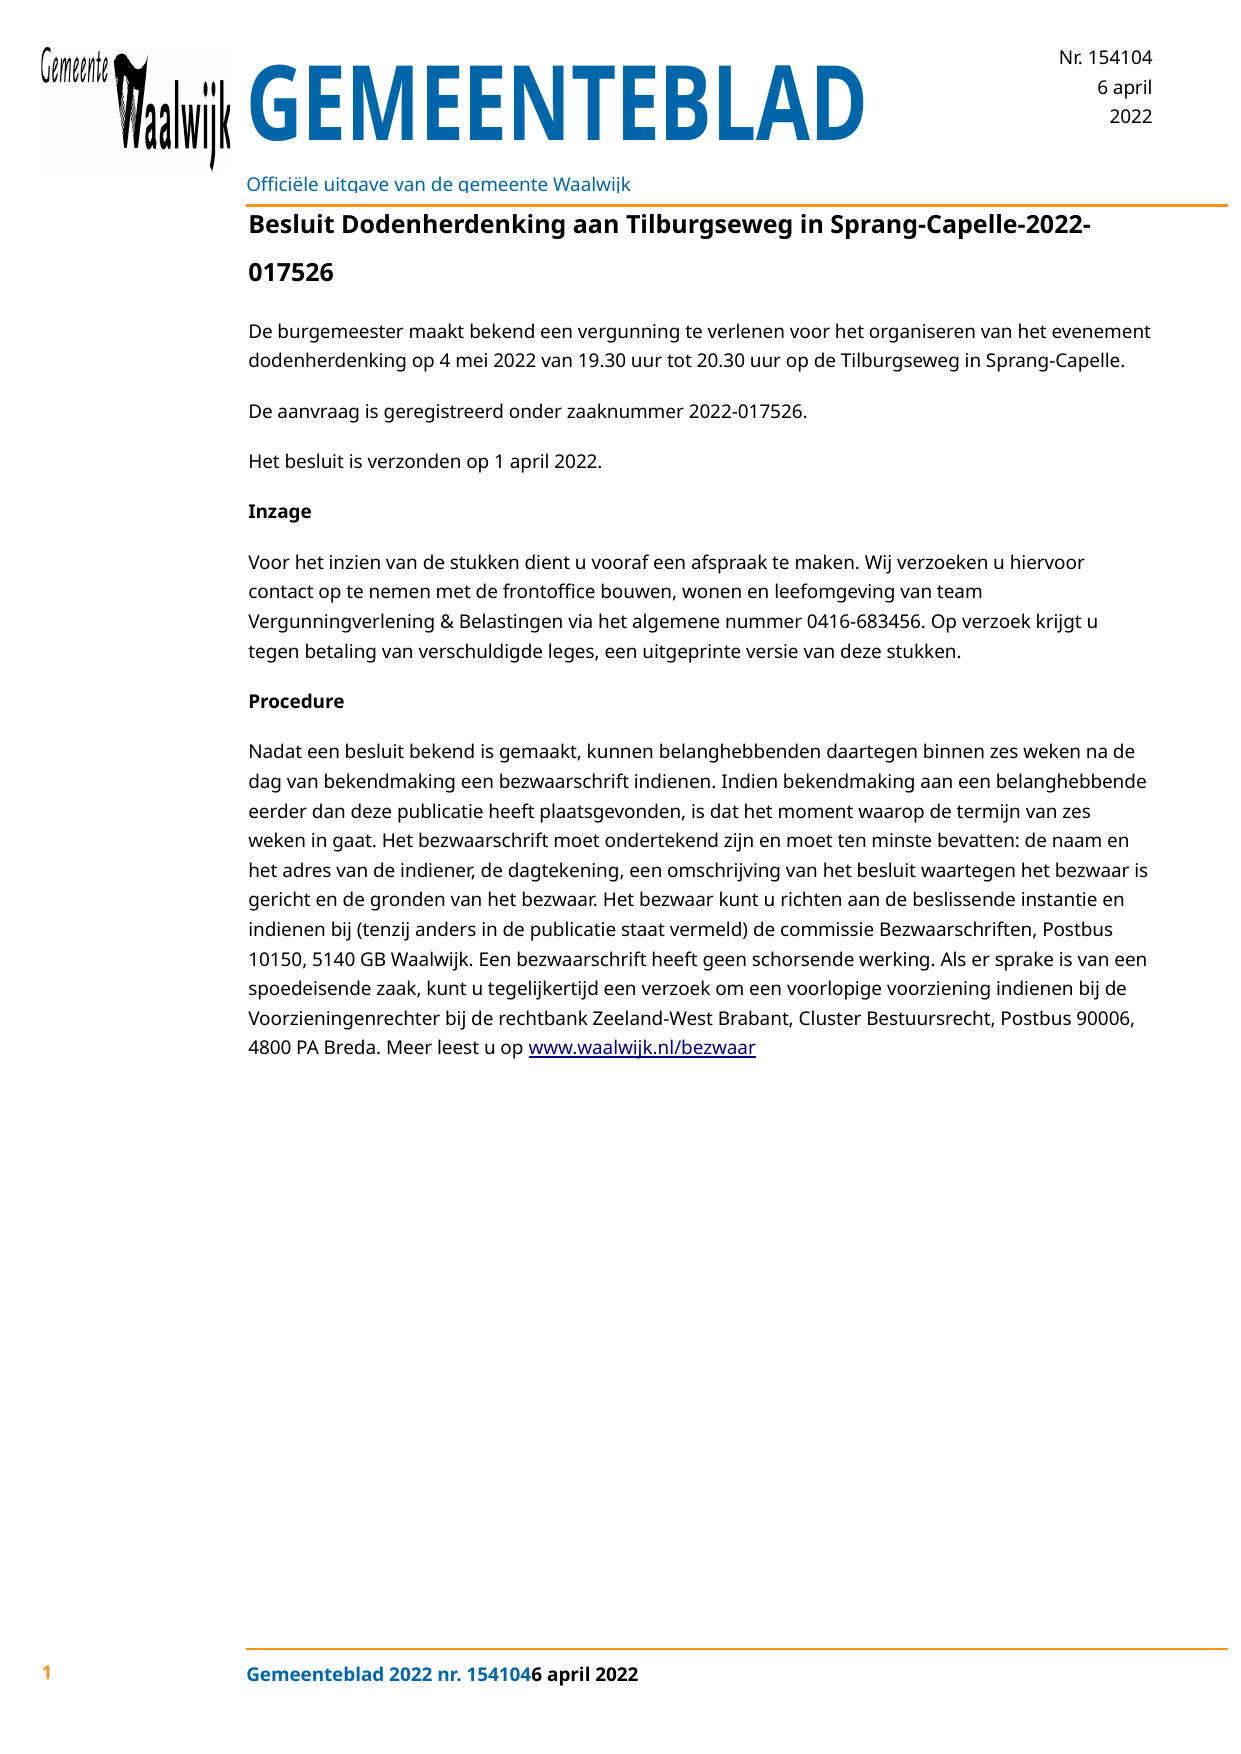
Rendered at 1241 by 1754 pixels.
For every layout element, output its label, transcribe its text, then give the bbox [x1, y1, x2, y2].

text Besluit Dodenherdenking aan Tilburgseweg in Sprang-Capelle-2022-017526 [248, 207, 1152, 288]
text Inzage [248, 499, 1152, 524]
text De burgemeester maakt bekend een vergunning te verlenen voor het organiseren van het evenement dodenherdenking op 4 mei 2022 van 19.30 uur tot 20.30 uur op de Tilburgseweg in Sprang-Capelle. [248, 318, 1152, 373]
text Nadat een besluit bekend is gemaakt, kunnen belanghebbenden daartegen binnen zes weken na de dag van bekendmaking een bezwaarschrift indienen. Indien bekendmaking aan een belanghebbende eerder dan deze publicatie heeft plaatsgevonden, is dat het moment waarop de termijn van zes weken in gaat. Het bezwaarschrift moet ondertekend zijn en moet ten minste bevatten: de naam en het adres van de indiener, de dagtekening, een omschrijving van het besluit waartegen het bezwaar is gericht en de gronden van het bezwaar. Het bezwaar kunt u richten aan de beslissende instantie en indienen bij (tenzij anders in de publicatie staat vermeld) de commissie Bezwaarschriften, Postbus 10150, 5140 GB Waalwijk. Een bezwaarschrift heeft geen schorsende werking. Als er sprake is van een spoedeisende zaak, kunt u tegelijkertijd een verzoek om een voorlopige voorziening indienen bij de Voorzieningenrechter bij de rechtbank Zeeland-West Brabant, Cluster Bestuursrecht, Postbus 90006, 4800 PA Breda. Meer leest u op www.waalwijk.nl/bezwaar [248, 739, 1152, 1060]
picture [41, 47, 231, 172]
text Procedure [248, 688, 1152, 714]
text Het besluit is verzonden op 1 april 2022. [248, 448, 1152, 474]
text De aanvraag is geregistreerd onder zaaknummer 2022-017526. [248, 398, 1152, 424]
text Voor het inzien van de stukken dient u vooraf een afspraak te maken. Wij verzoeken u hiervoor contact op te nemen met de frontoffice bouwen, wonen en leefomgeving van team Vergunningverlening & Belastingen via het algemene nummer 0416-683456. Op verzoek krijgt u tegen betaling van verschuldigde leges, een uitgeprinte versie van deze stukken. [248, 549, 1152, 664]
